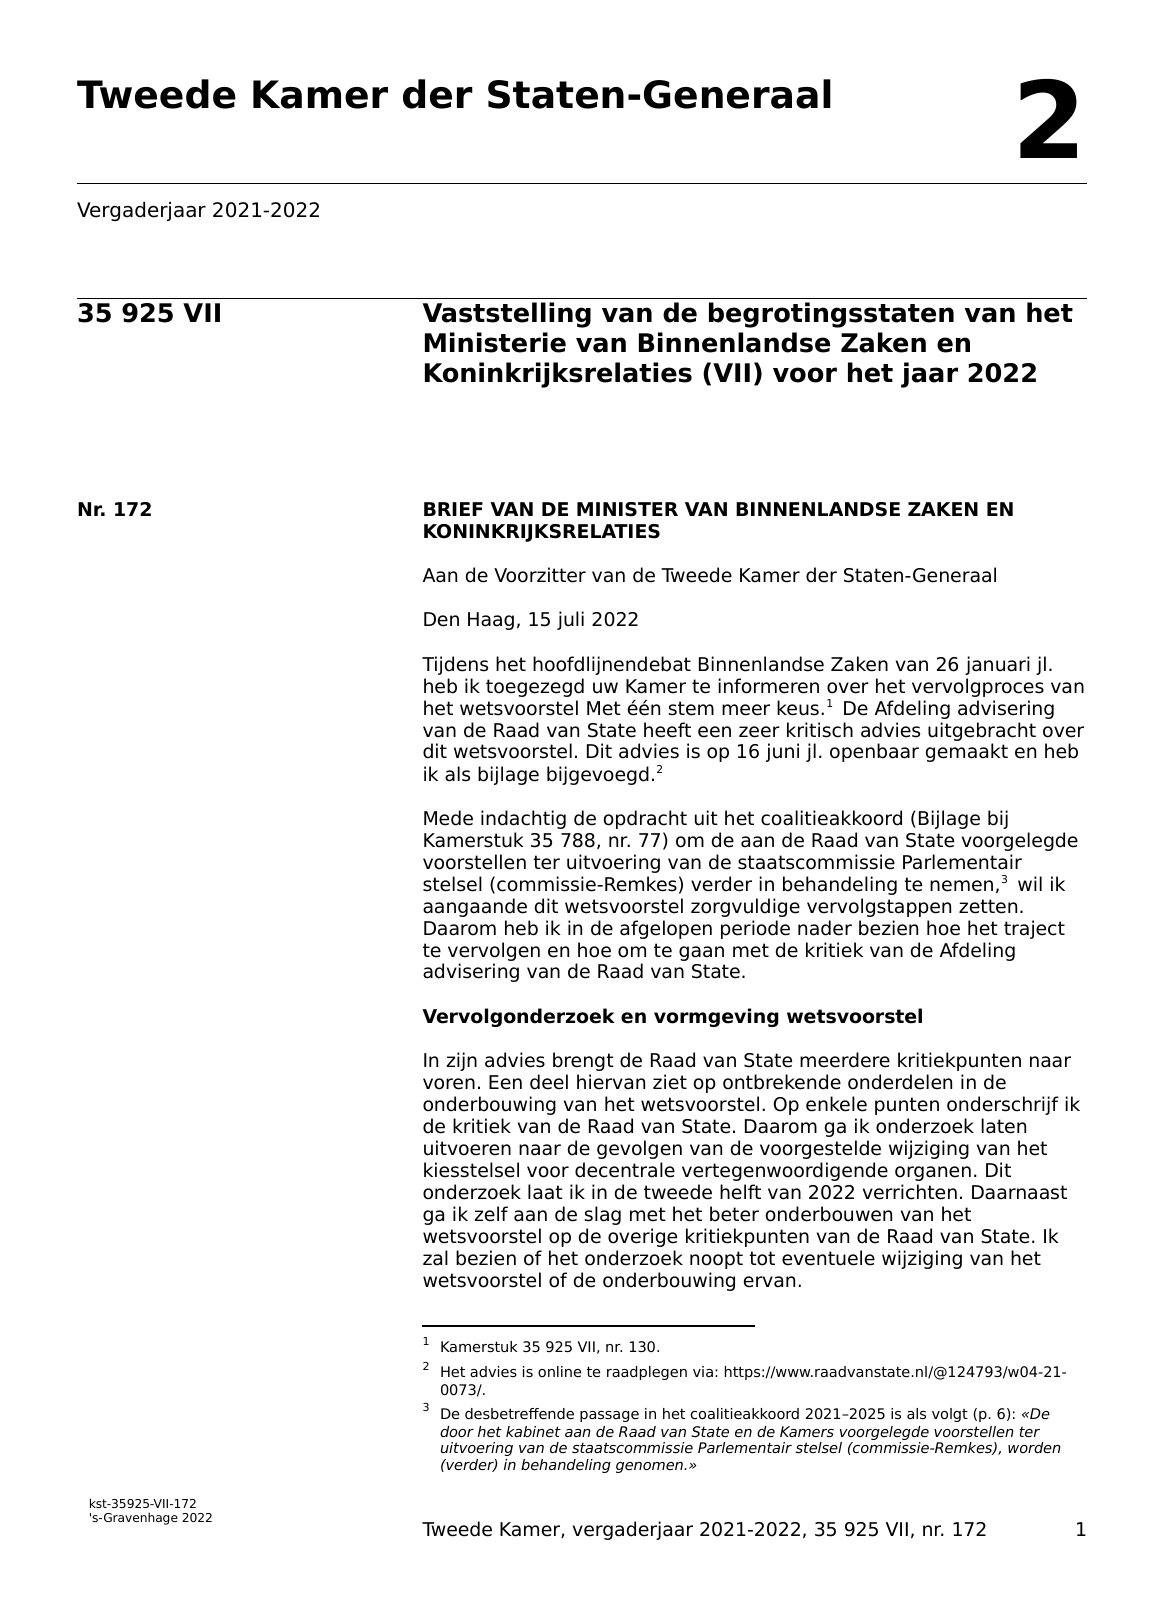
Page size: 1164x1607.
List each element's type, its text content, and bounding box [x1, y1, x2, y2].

text Mede indachtig de opdracht uit het coalitieakkoord (Bijlage bij Kamerstuk 35 788, nr. 77) om de aan de Raad van State voorgelegde voorstellen ter uitvoering van de staatscommissie Parlementair stelsel (commissie-Remkes) verder in behandeling te nemen, wil ik aangaande dit wetsvoorstel zorgvuldige vervolgstappen zetten. Daarom heb ik in de afgelopen periode nader bezien hoe het traject te vervolgen en hoe om te gaan met de kritiek van de Afdeling advisering van de Raad van State. [422, 808, 1087, 983]
subtitle Nr. 172 BRIEF VAN DE MINISTER VAN BINNENLANDSE ZAKEN EN KONINKRIJKSRELATIES [77, 499, 1087, 543]
subtitle 35 925 VII Vaststelling van de begrotingsstaten van het Ministerie van Binnenlandse Zaken en Koninkrijksrelaties (VII) voor het jaar 2022 [77, 299, 1087, 388]
text Aan de Voorzitter van de Tweede Kamer der Staten-Generaal [422, 565, 1087, 587]
table_header Tweede Kamer der Staten-Generaal [77, 59, 886, 183]
text kst-35925-VII-172 [88, 1497, 323, 1511]
table_header 2 [886, 59, 1087, 183]
text 's-Gravenhage 2022 [88, 1511, 323, 1525]
table_cell Vergaderjaar 2021-2022 [77, 184, 1087, 298]
text De desbetreffende passage in het coalitieakkoord 2021–2025 is als volgt (p. 6): «De door het kabinet aan de Raad van State en de Kamers voorgelegde voorstellen ter uitvoering van de staatscommissie Parlementair stelsel (commissie-Remkes), worden (verder) in behandeling genomen.» [422, 1402, 1087, 1474]
text Den Haag, 15 juli 2022 [422, 609, 1087, 631]
text Tijdens het hoofdlijnendebat Binnenlandse Zaken van 26 januari jl. heb ik toegezegd uw Kamer te informeren over het vervolgproces van het wetsvoorstel Met één stem meer keus. De Afdeling advisering van de Raad van State heeft een zeer kritisch advies uitgebracht over dit wetsvoorstel. Dit advies is op 16 juni jl. openbaar gemaakt en heb ik als bijlage bijgevoegd. [422, 653, 1087, 785]
text Kamerstuk 35 925 VII, nr. 130. [422, 1335, 1087, 1357]
subtitle Vervolgonderzoek en vormgeving wetsvoorstel [422, 1006, 1087, 1028]
text In zijn advies brengt de Raad van State meerdere kritiekpunten naar voren. Een deel hiervan ziet op ontbrekende onderdelen in de onderbouwing van het wetsvoorstel. Op enkele punten onderschrijf ik de kritiek van de Raad van State. Daarom ga ik onderzoek laten uitvoeren naar de gevolgen van de voorgestelde wijziging van het kiesstelsel voor decentrale vertegenwoordigende organen. Dit onderzoek laat ik in de tweede helft van 2022 verrichten. Daarnaast ga ik zelf aan de slag met het beter onderbouwen van het wetsvoorstel op de overige kritiekpunten van de Raad van State. Ik zal bezien of het onderzoek noopt tot eventuele wijziging van het wetsvoorstel of de onderbouwing ervan. [422, 1050, 1087, 1292]
text Het advies is online te raadplegen via: https://www.raadvanstate.nl/@124793/w04-21-0073/. [422, 1360, 1087, 1399]
